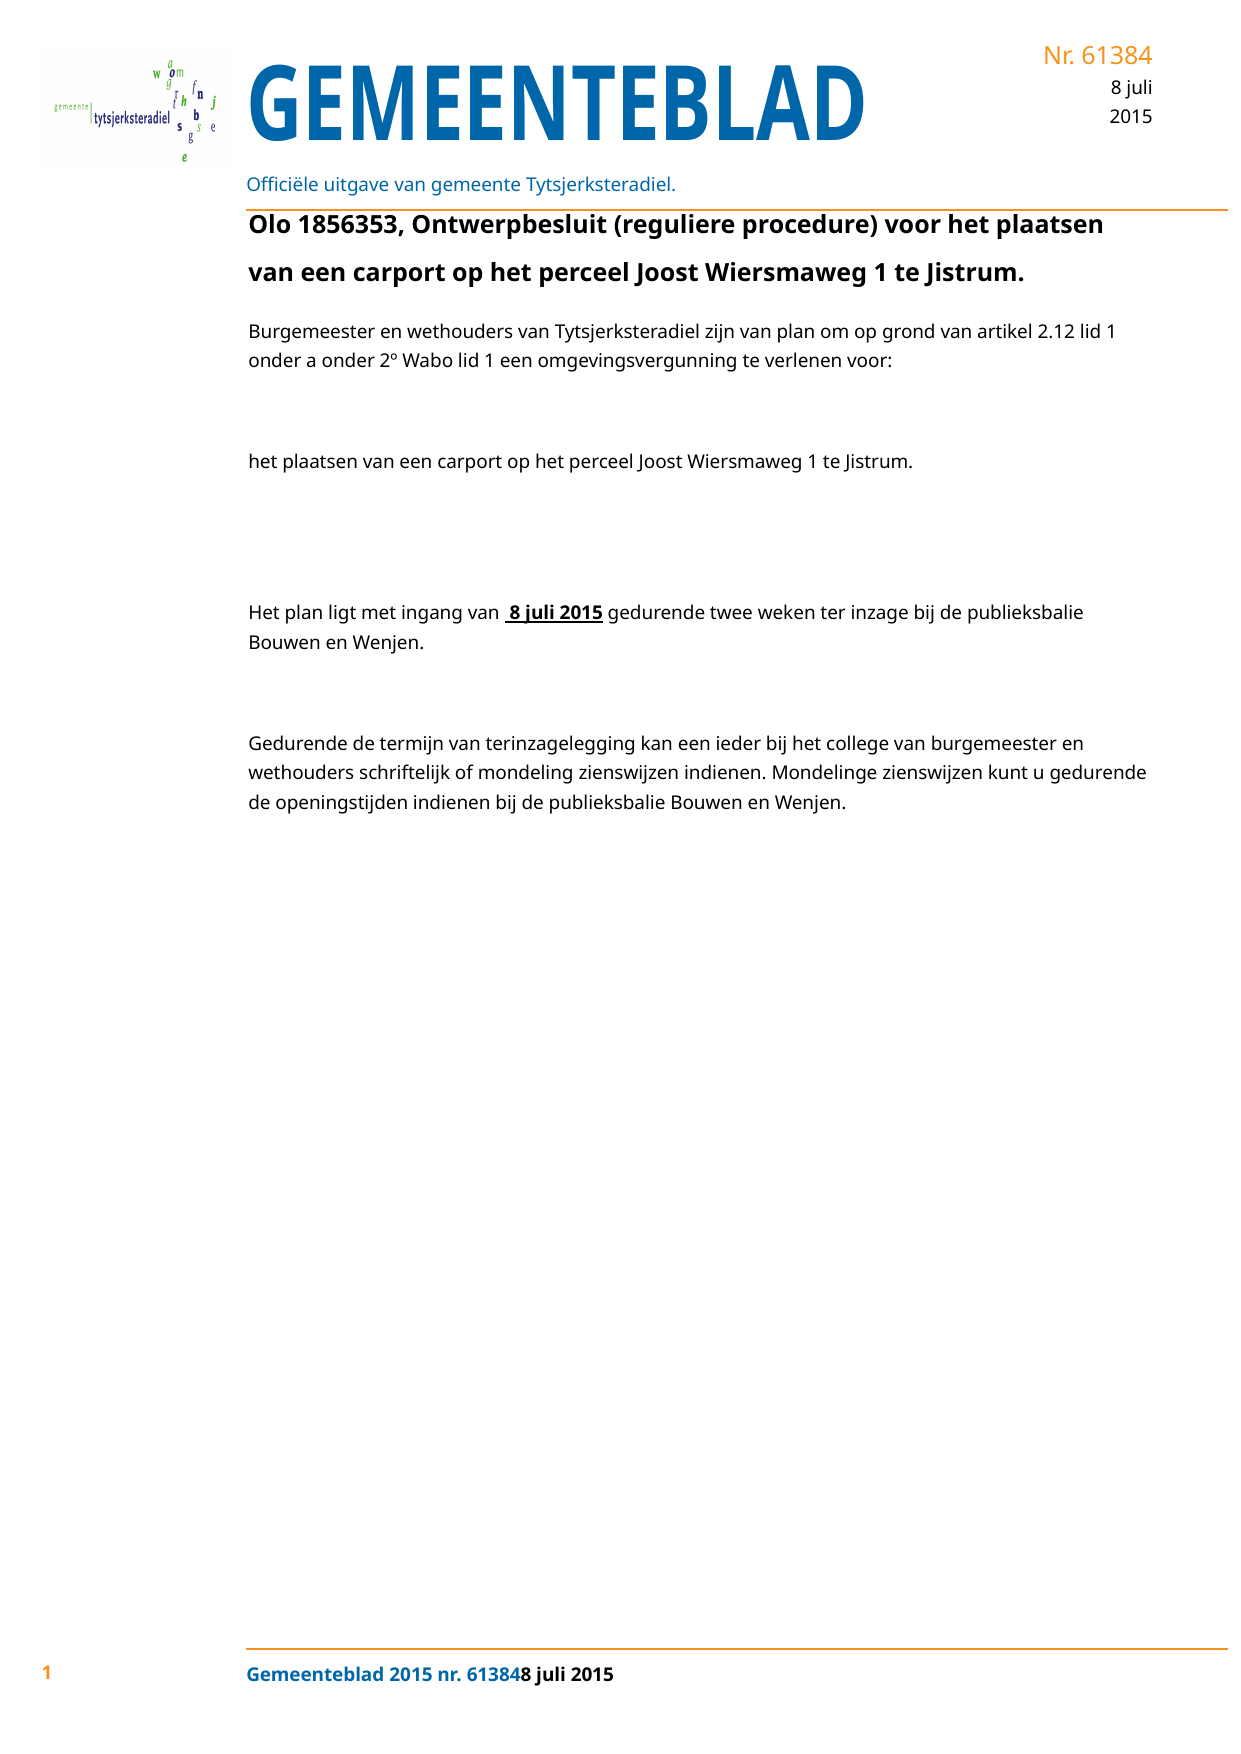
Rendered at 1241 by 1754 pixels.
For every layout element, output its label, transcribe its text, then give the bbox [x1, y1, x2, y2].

text het plaatsen van een carport op het perceel Joost Wiersmaweg 1 te Jistrum. [248, 448, 1152, 474]
text Olo 1856353, Ontwerpbesluit (reguliere procedure) voor het plaatsen van een carport op het perceel Joost Wiersmaweg 1 te Jistrum. [248, 211, 1152, 288]
text Gedurende de termijn van terinzagelegging kan een ieder bij het college van burgemeester en wethouders schriftelijk of mondeling zienswijzen indienen. Mondelinge zienswijzen kunt u gedurende de openingstijden indienen bij de publieksbalie Bouwen en Wenjen. [248, 730, 1152, 815]
picture [41, 47, 231, 172]
text Burgemeester en wethouders van Tytsjerksteradiel zijn van plan om op grond van artikel 2.12 lid 1 onder a onder 2º Wabo lid 1 een omgevingsvergunning te verlenen voor: [248, 318, 1152, 373]
text Het plan ligt met ingang van 8 juli 2015 gedurende twee weken ter inzage bij de publieksbalie Bouwen en Wenjen. [248, 599, 1152, 655]
